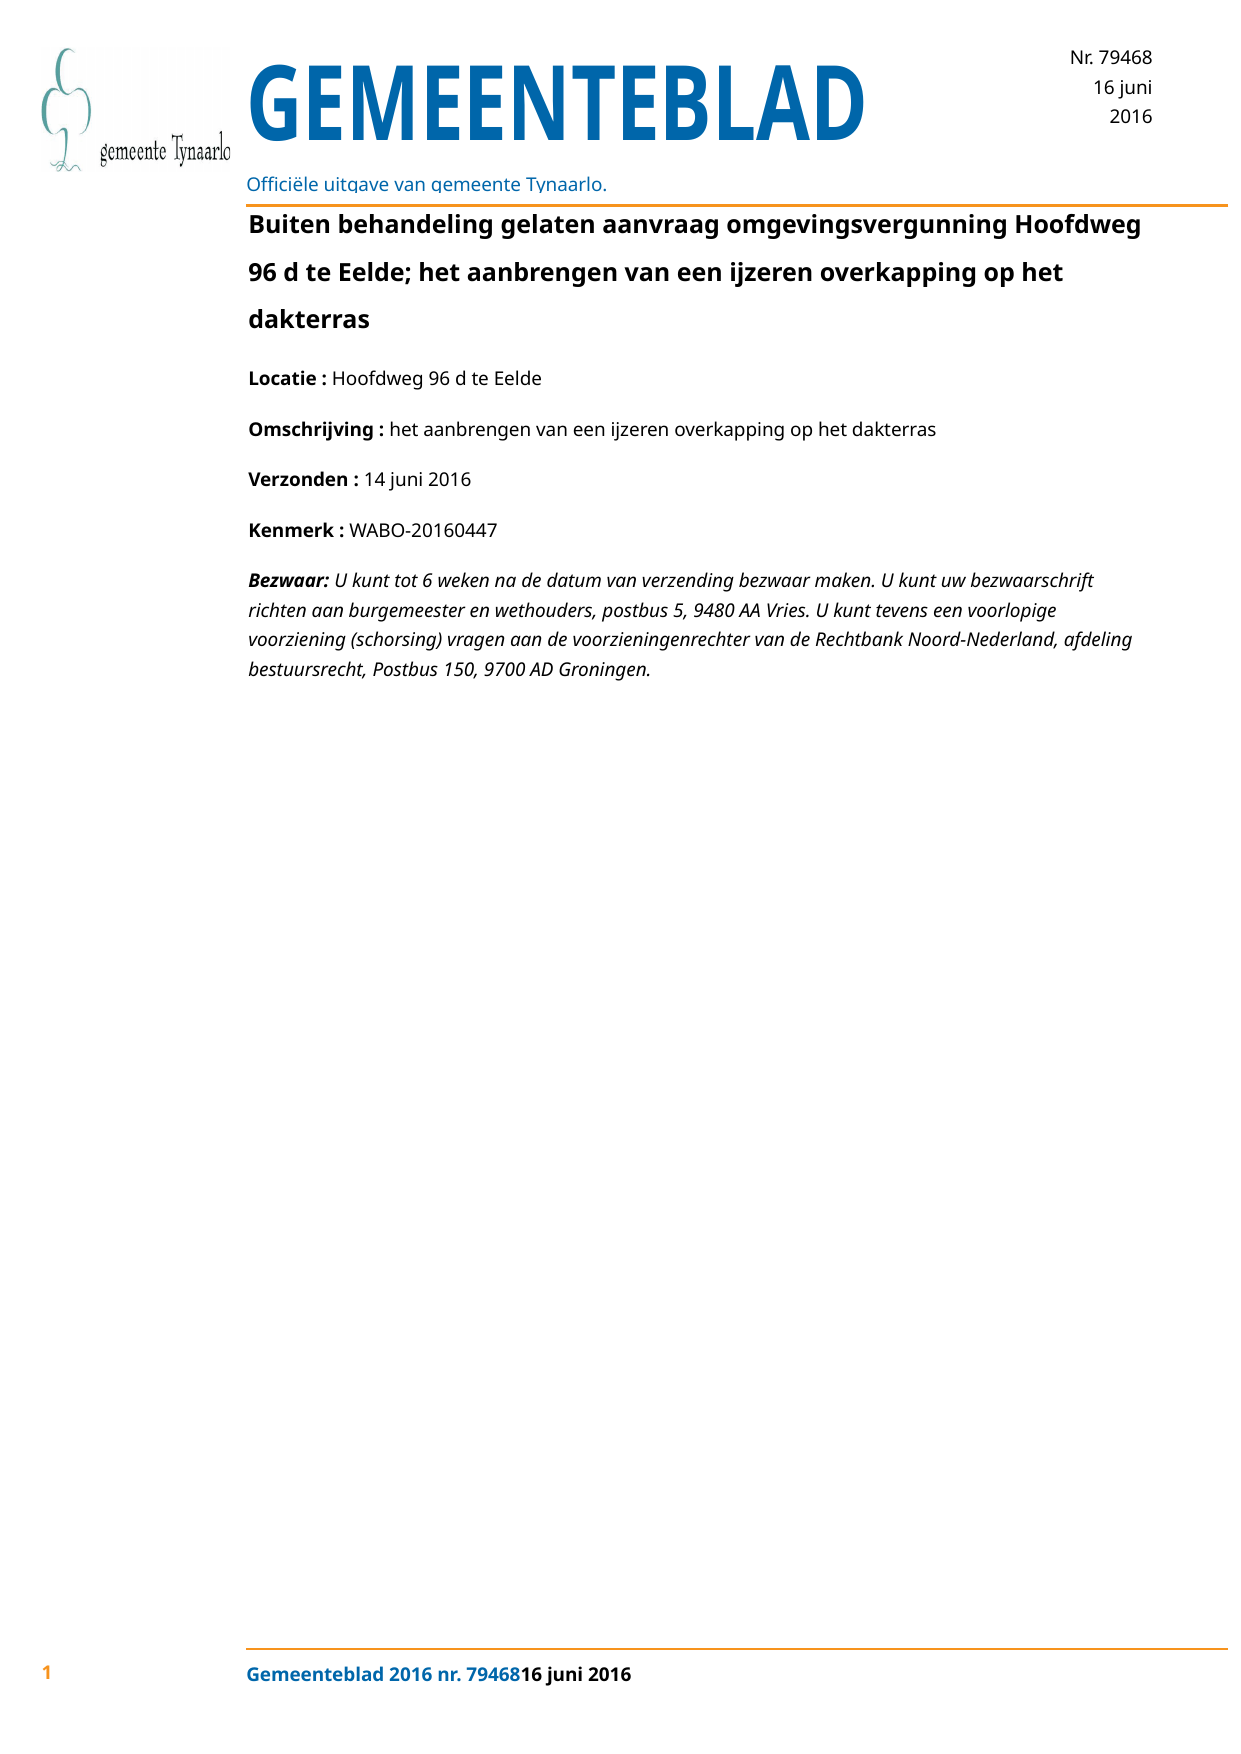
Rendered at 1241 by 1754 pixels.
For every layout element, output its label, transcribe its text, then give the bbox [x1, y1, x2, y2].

text Kenmerk : WABO-20160447 [248, 517, 1152, 542]
text Omschrijving : het aanbrengen van een ijzeren overkapping op het dakterras [248, 416, 1152, 442]
text Verzonden : 14 juni 2016 [248, 466, 1152, 492]
text Buiten behandeling gelaten aanvraag omgevingsvergunning Hoofdweg 96 d te Eelde; het aanbrengen van een ijzeren overkapping op het dakterras [248, 207, 1152, 336]
text Locatie : Hoofdweg 96 d te Eelde [248, 366, 1152, 391]
text Bezwaar: U kunt tot 6 weken na de datum van verzending bezwaar maken. U kunt uw bezwaarschrift richten aan burgemeester en wethouders, postbus 5, 9480 AA Vries. U kunt tevens een voorlopige voorziening (schorsing) vragen aan de voorzieningenrechter van de Rechtbank Noord-Nederland, afdeling bestuursrecht, Postbus 150, 9700 AD Groningen. [248, 567, 1152, 682]
picture [41, 47, 231, 172]
